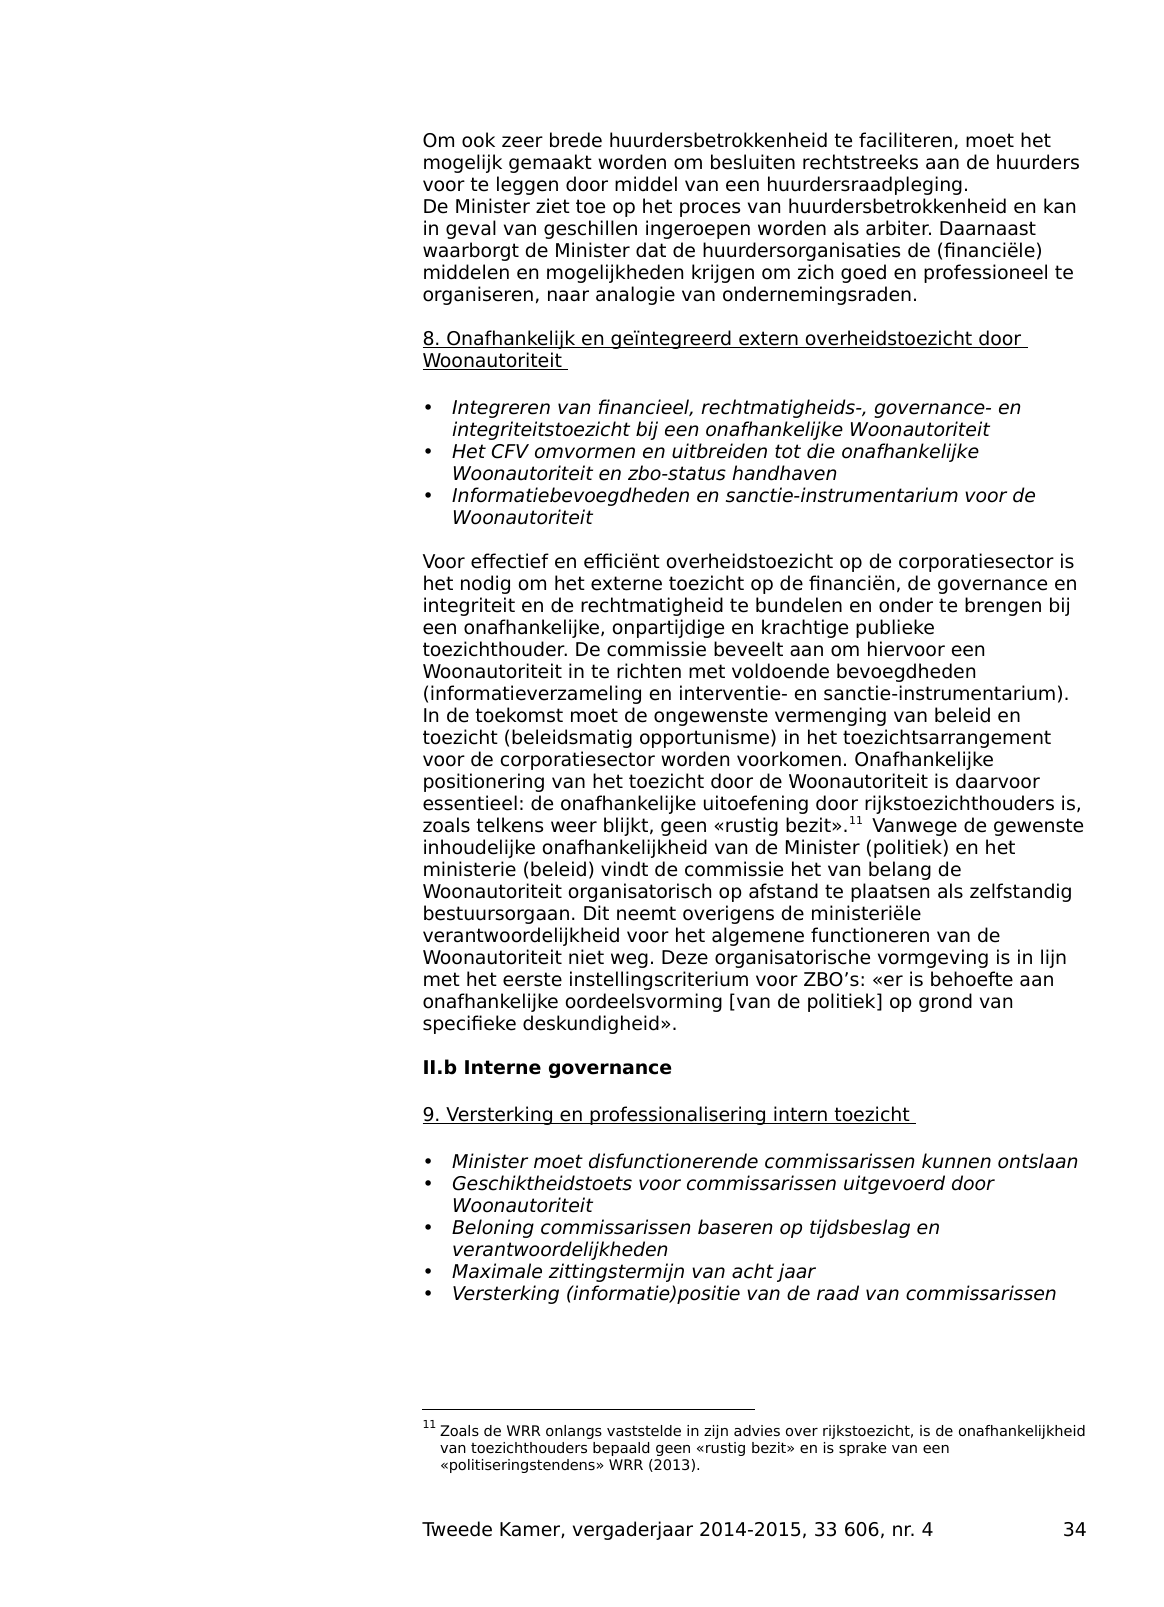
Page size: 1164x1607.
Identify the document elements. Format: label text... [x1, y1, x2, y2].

text • Minister moet disfunctionerende commissarissen kunnen ontslaan [422, 1151, 1087, 1173]
text Zoals de WRR onlangs vaststelde in zijn advies over rijkstoezicht, is de onafhankelijkheid van toezichthouders bepaald geen «rustig bezit» en is sprake van een «politiseringstendens» WRR (2013). [422, 1418, 1087, 1474]
text Om ook zeer brede huurdersbetrokkenheid te faciliteren, moet het mogelijk gemaakt worden om besluiten rechtstreeks aan de huurders voor te leggen door middel van een huurdersraadpleging. [422, 130, 1087, 196]
text • Informatiebevoegdheden en sanctie-instrumentarium voor de Woonautoriteit [422, 485, 1087, 529]
text De Minister ziet toe op het proces van huurdersbetrokkenheid en kan in geval van geschillen ingeroepen worden als arbiter. Daarnaast waarborgt de Minister dat de huurdersorganisaties de (financiële) middelen en mogelijkheden krijgen om zich goed en professioneel te organiseren, naar analogie van ondernemingsraden. [422, 196, 1087, 306]
text Voor effectief en efficiënt overheidstoezicht op de corporatiesector is het nodig om het externe toezicht op de financiën, de governance en integriteit en de rechtmatigheid te bundelen en onder te brengen bij een onafhankelijke, onpartijdige en krachtige publieke toezichthouder. De commissie beveelt aan om hiervoor een Woonautoriteit in te richten met voldoende bevoegdheden (informatieverzameling en interventie- en sanctie-instrumentarium). [422, 551, 1087, 705]
text • Integreren van financieel, rechtmatigheids-, governance- en integriteitstoezicht bij een onafhankelijke Woonautoriteit [422, 397, 1087, 441]
text • Versterking (informatie)positie van de raad van commissarissen [422, 1282, 1087, 1304]
text • Beloning commissarissen baseren op tijdsbeslag en verantwoordelijkheden [422, 1217, 1087, 1261]
text • Geschiktheidstoets voor commissarissen uitgevoerd door Woonautoriteit [422, 1173, 1087, 1217]
subtitle II.b Interne governance [422, 1057, 1087, 1079]
text In de toekomst moet de ongewenste vermenging van beleid en toezicht (beleidsmatig opportunisme) in het toezichtsarrangement voor de corporatiesector worden voorkomen. Onafhankelijke positionering van het toezicht door de Woonautoriteit is daarvoor essentieel: de onafhankelijke uitoefening door rijkstoezichthouders is, zoals telkens weer blijkt, geen «rustig bezit». Vanwege de gewenste inhoudelijke onafhankelijkheid van de Minister (politiek) en het ministerie (beleid) vindt de commissie het van belang de Woonautoriteit organisatorisch op afstand te plaatsen als zelfstandig bestuursorgaan. Dit neemt overigens de ministeriële verantwoordelijkheid voor het algemene functioneren van de Woonautoriteit niet weg. Deze organisatorische vormgeving is in lijn met het eerste instellingscriterium voor ZBO’s: «er is behoefte aan onafhankelijke oordeelsvorming [van de politiek] op grond van specifieke deskundigheid». [422, 705, 1087, 1034]
subtitle 8. Onafhankelijk en geïntegreerd extern overheidstoezicht door Woonautoriteit [422, 328, 1087, 372]
text • Het CFV omvormen en uitbreiden tot die onafhankelijke Woonautoriteit en zbo-status handhaven [422, 441, 1087, 485]
subtitle 9. Versterking en professionalisering intern toezicht [422, 1104, 1087, 1126]
text • Maximale zittingstermijn van acht jaar [422, 1261, 1087, 1282]
